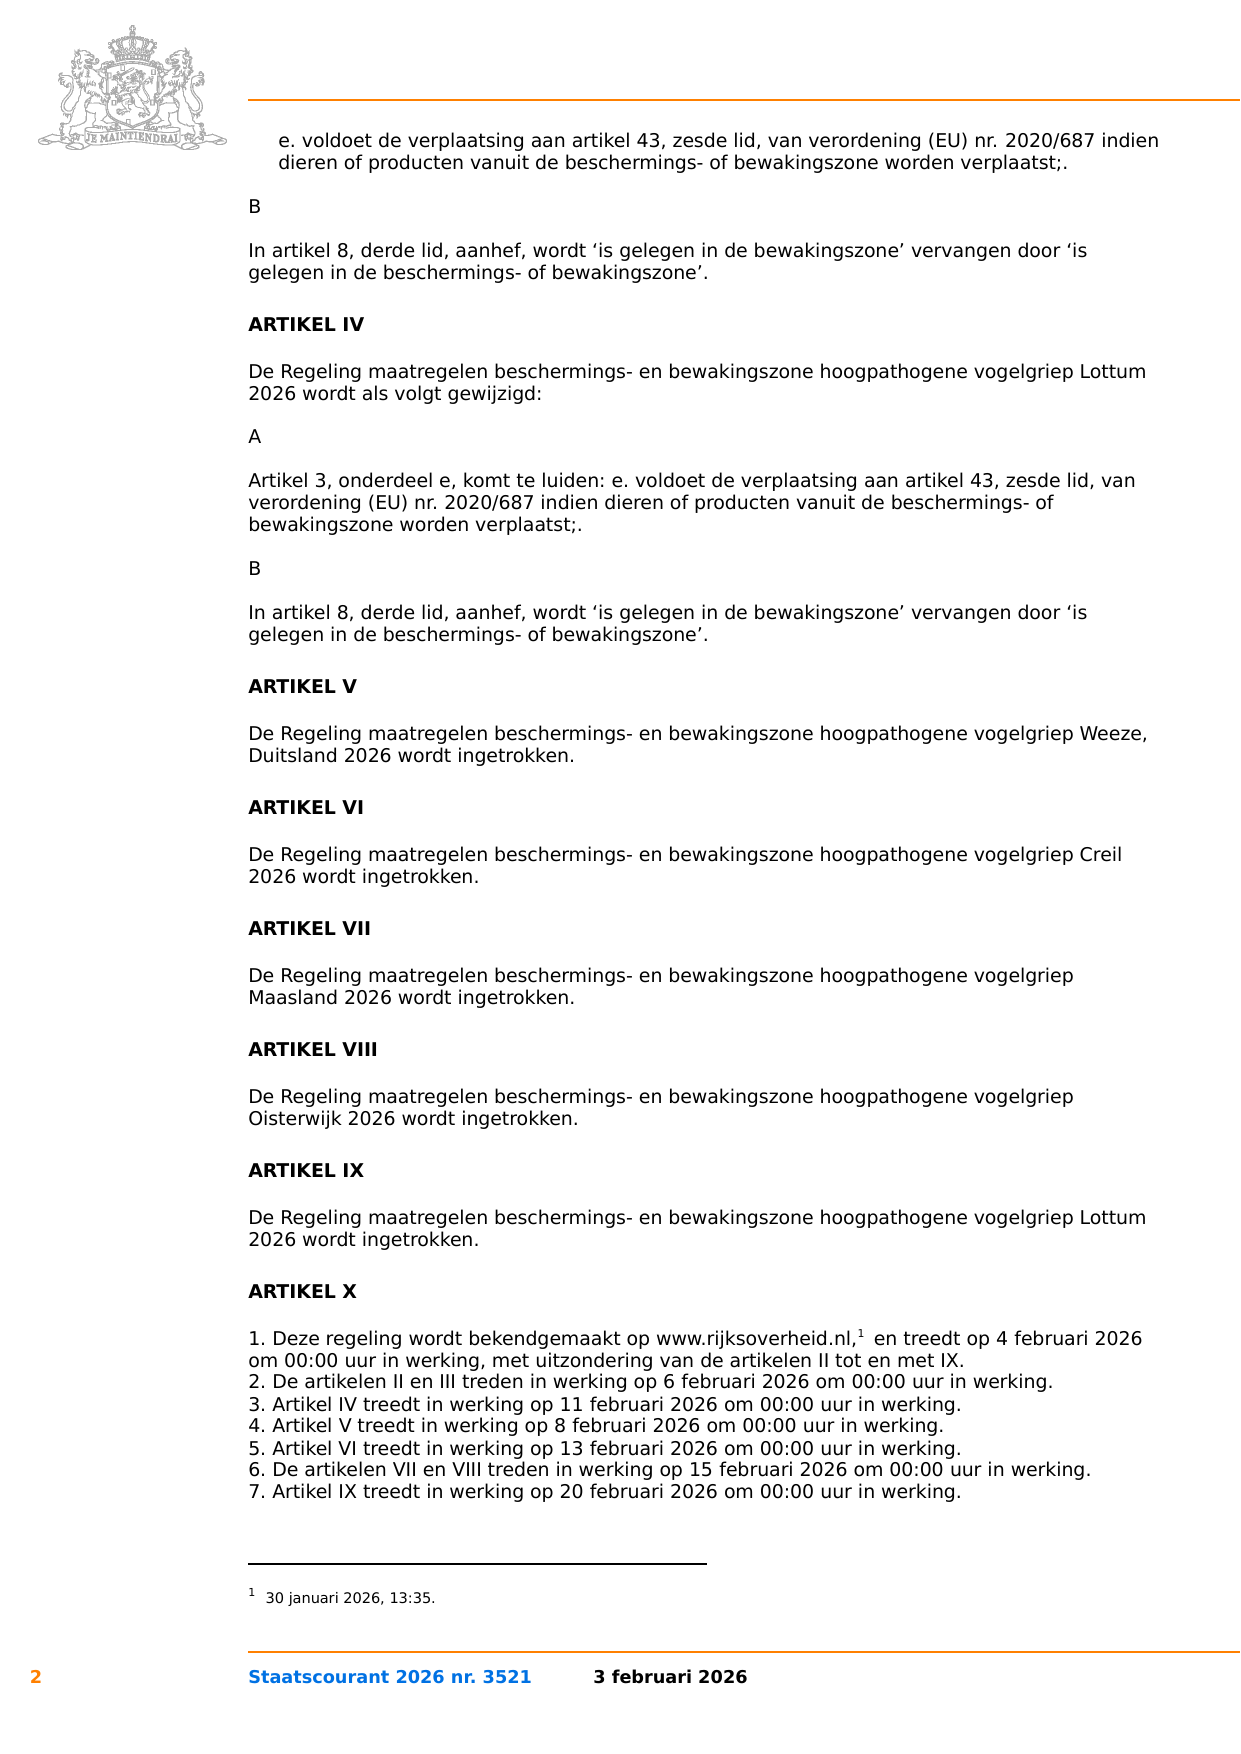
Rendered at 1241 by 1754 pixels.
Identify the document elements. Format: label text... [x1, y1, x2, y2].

text De Regeling maatregelen beschermings- en bewakingszone hoogpathogene vogelgriep Lottum 2026 wordt als volgt gewijzigd: [248, 361, 1163, 404]
text 5. Artikel VI treedt in werking op 13 februari 2026 om 00:00 uur in werking. [248, 1437, 1163, 1459]
subtitle ARTIKEL VI [248, 797, 1163, 819]
subtitle ARTIKEL V [248, 676, 1163, 698]
subtitle ARTIKEL VIII [248, 1039, 1163, 1061]
text De Regeling maatregelen beschermings- en bewakingszone hoogpathogene vogelgriep Oisterwijk 2026 wordt ingetrokken. [248, 1086, 1163, 1129]
text De Regeling maatregelen beschermings- en bewakingszone hoogpathogene vogelgriep Creil 2026 wordt ingetrokken. [248, 844, 1163, 888]
text Artikel 3, onderdeel e, komt te luiden: e. voldoet de verplaatsing aan artikel 43, zesde lid, van verordening (EU) nr. 2020/687 indien dieren of producten vanuit de beschermings- of bewakingszone worden verplaatst;. [248, 470, 1163, 536]
text B [248, 558, 1163, 580]
subtitle ARTIKEL VII [248, 918, 1163, 940]
text De Regeling maatregelen beschermings- en bewakingszone hoogpathogene vogelgriep Maasland 2026 wordt ingetrokken. [248, 965, 1163, 1009]
text 2. De artikelen II en III treden in werking op 6 februari 2026 om 00:00 uur in werking. [248, 1371, 1163, 1393]
text e. voldoet de verplaatsing aan artikel 43, zesde lid, van verordening (EU) nr. 2020/687 indien dieren of producten vanuit de beschermings- of bewakingszone worden verplaatst;. [278, 130, 1163, 174]
text 3. Artikel IV treedt in werking op 11 februari 2026 om 00:00 uur in werking. [248, 1393, 1163, 1415]
text 30 januari 2026, 13:35. [248, 1586, 1163, 1608]
text 1. Deze regeling wordt bekendgemaakt op www.rijksoverheid.nl, en treedt op 4 februari 2026 om 00:00 uur in werking, met uitzondering van de artikelen II tot en met IX. [248, 1327, 1163, 1371]
text In artikel 8, derde lid, aanhef, wordt ‘is gelegen in de bewakingszone’ vervangen door ‘is gelegen in de beschermings- of bewakingszone’. [248, 239, 1163, 283]
text De Regeling maatregelen beschermings- en bewakingszone hoogpathogene vogelgriep Lottum 2026 wordt ingetrokken. [248, 1207, 1163, 1251]
subtitle ARTIKEL X [248, 1281, 1163, 1302]
text De Regeling maatregelen beschermings- en bewakingszone hoogpathogene vogelgriep Weeze, Duitsland 2026 wordt ingetrokken. [248, 723, 1163, 767]
text 6. De artikelen VII en VIII treden in werking op 15 februari 2026 om 00:00 uur in werking. [248, 1459, 1163, 1481]
text In artikel 8, derde lid, aanhef, wordt ‘is gelegen in de bewakingszone’ vervangen door ‘is gelegen in de beschermings- of bewakingszone’. [248, 602, 1163, 646]
text A [248, 426, 1163, 448]
subtitle ARTIKEL IV [248, 313, 1163, 336]
text 4. Artikel V treedt in werking op 8 februari 2026 om 00:00 uur in werking. [248, 1415, 1163, 1437]
text 7. Artikel IX treedt in werking op 20 februari 2026 om 00:00 uur in werking. [248, 1481, 1163, 1503]
picture [38, 25, 227, 150]
text B [248, 196, 1163, 218]
subtitle ARTIKEL IX [248, 1159, 1163, 1182]
